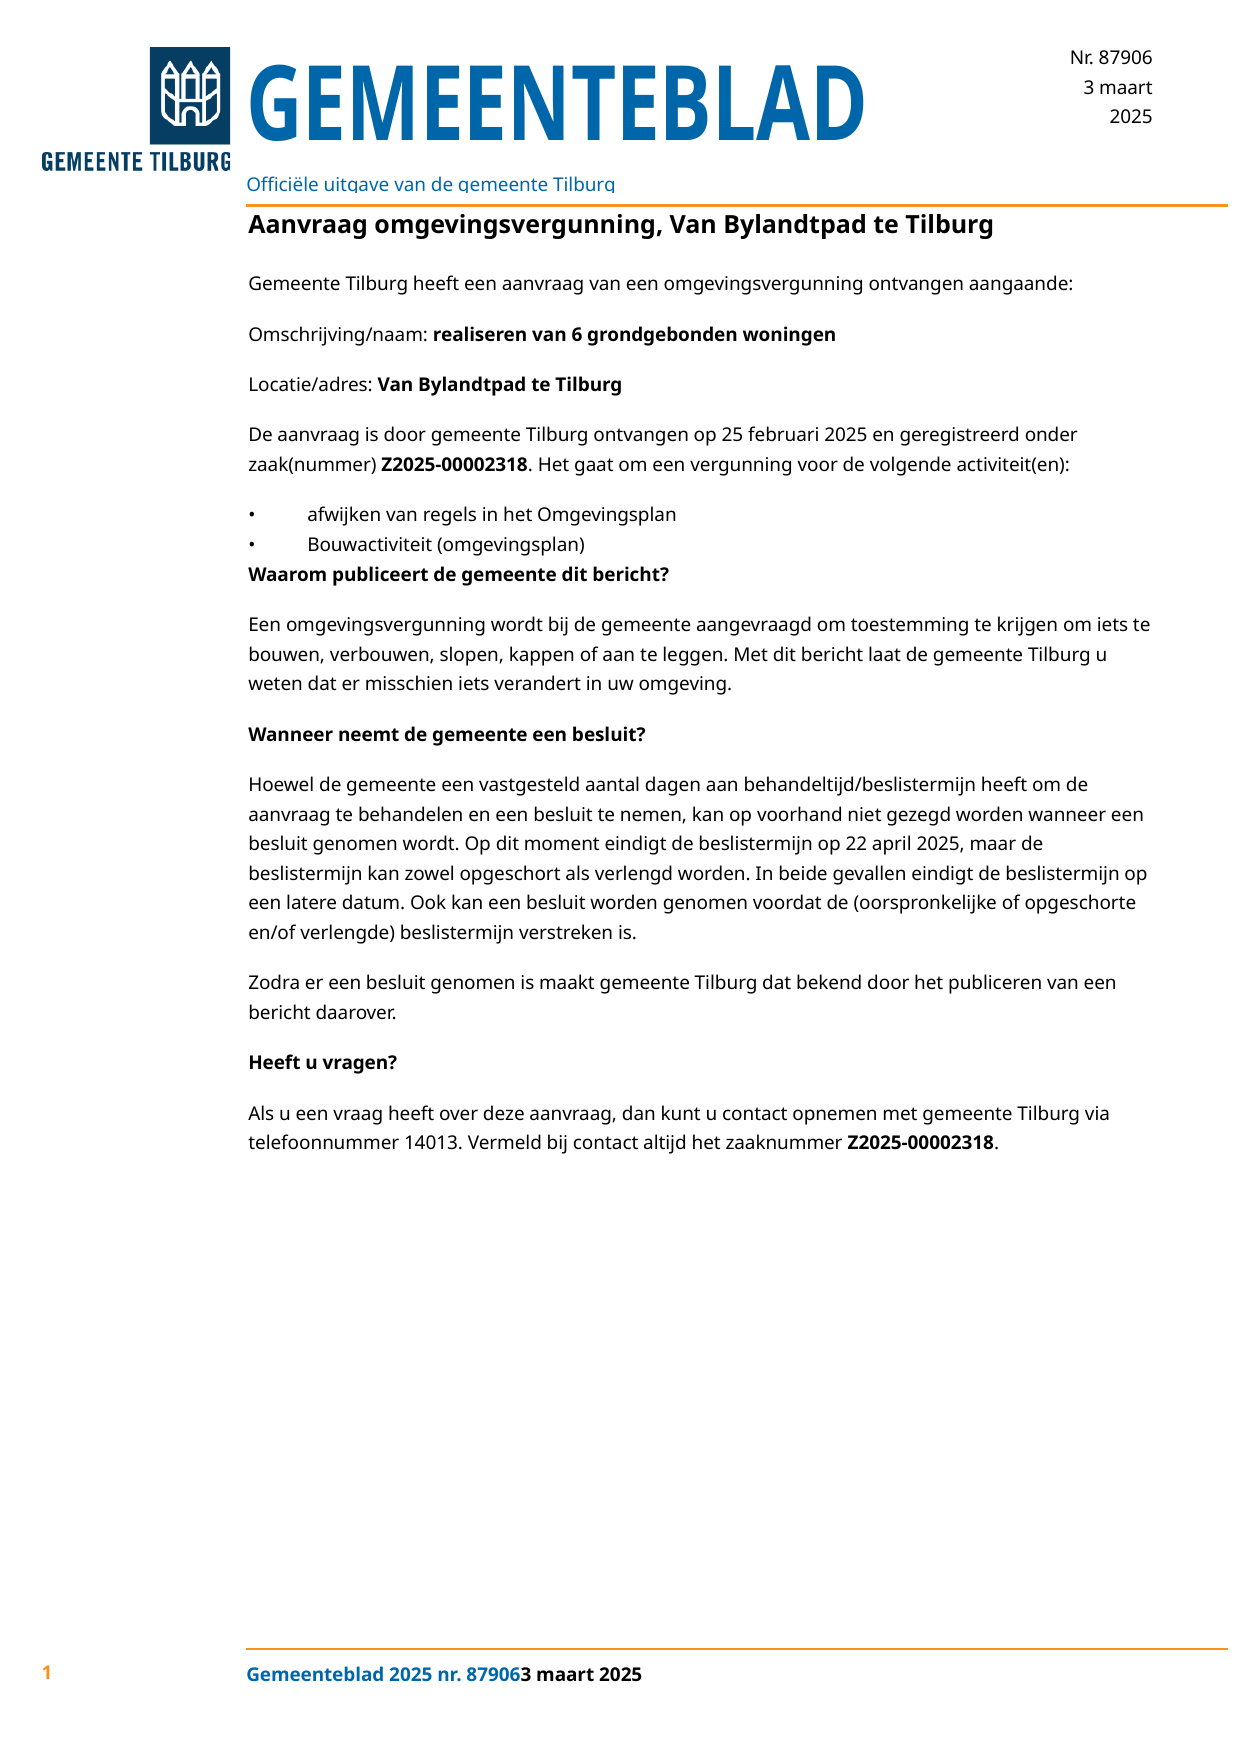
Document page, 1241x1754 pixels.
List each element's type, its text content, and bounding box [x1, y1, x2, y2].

text Wanneer neemt de gemeente een besluit? [248, 721, 1152, 746]
text Locatie/adres: Van Bylandtpad te Tilburg [248, 371, 1152, 397]
list afwijken van regels in het Omgevingsplan [248, 502, 1152, 527]
text Aanvraag omgevingsvergunning, Van Bylandtpad te Tilburg [248, 207, 1152, 241]
text Als u een vraag heeft over deze aanvraag, dan kunt u contact opnemen met gemeente Tilburg via telefoonnummer 14013. Vermeld bij contact altijd het zaaknummer Z2025-00002318. [248, 1100, 1152, 1155]
text Omschrijving/naam: realiseren van 6 grondgebonden woningen [248, 321, 1152, 346]
text Heeft u vragen? [248, 1049, 1152, 1075]
text Een omgevingsvergunning wordt bij de gemeente aangevraagd om toestemming te krijgen om iets te bouwen, verbouwen, slopen, kappen of aan te leggen. Met dit bericht laat de gemeente Tilburg u weten dat er misschien iets verandert in uw omgeving. [248, 611, 1152, 696]
list Bouwactiviteit (omgevingsplan) [248, 531, 1152, 557]
text Waarom publiceert de gemeente dit bericht? [248, 561, 1152, 586]
text De aanvraag is door gemeente Tilburg ontvangen op 25 februari 2025 en geregistreerd onder zaak(nummer) Z2025-00002318. Het gaat om een vergunning voor de volgende activiteit(en): [248, 422, 1152, 477]
text Zodra er een besluit genomen is maakt gemeente Tilburg dat bekend door het publiceren van een bericht daarover. [248, 969, 1152, 1025]
picture [41, 47, 231, 172]
text Hoewel de gemeente een vastgesteld aantal dagen aan behandeltijd/beslistermijn heeft om de aanvraag te behandelen en een besluit te nemen, kan op voorhand niet gezegd worden wanneer een besluit genomen wordt. Op dit moment eindigt de beslistermijn op 22 april 2025, maar de beslistermijn kan zowel opgeschort als verlengd worden. In beide gevallen eindigt de beslistermijn op een latere datum. Ook kan een besluit worden genomen voordat de (oorspronkelijke of opgeschorte en/of verlengde) beslistermijn verstreken is. [248, 771, 1152, 945]
text Gemeente Tilburg heeft een aanvraag van een omgevingsvergunning ontvangen aangaande: [248, 270, 1152, 296]
